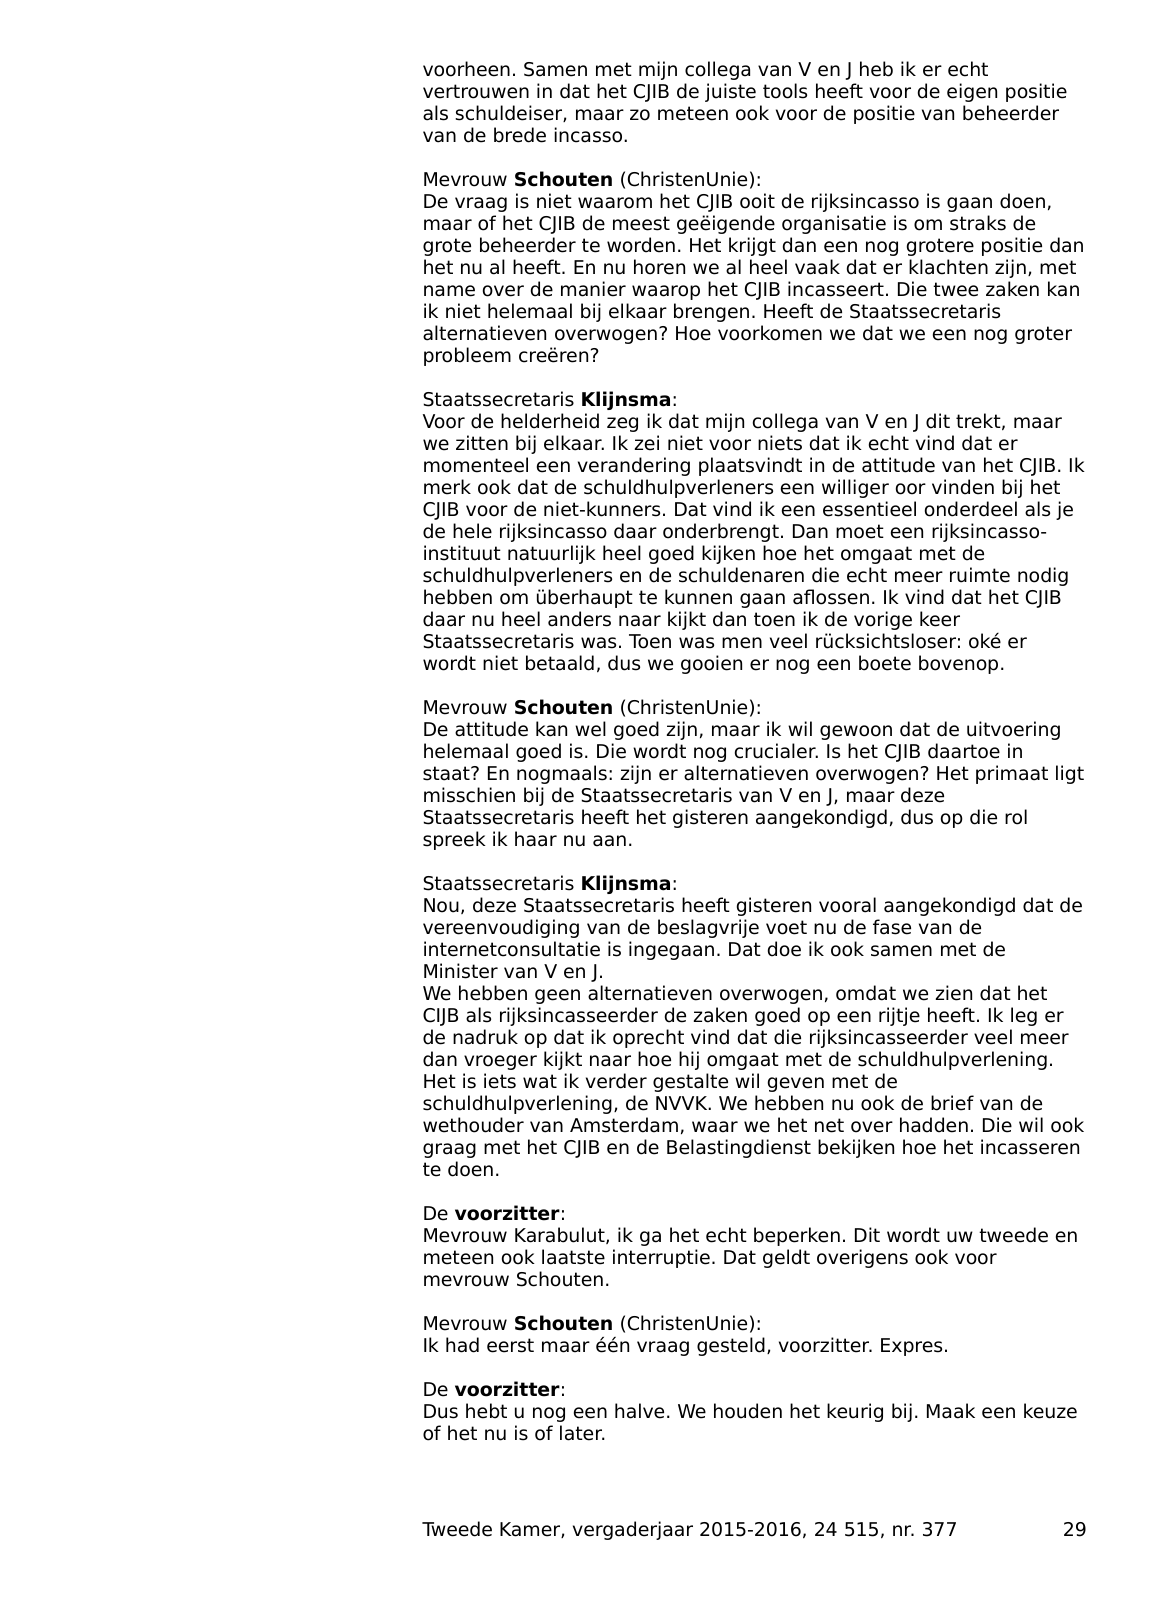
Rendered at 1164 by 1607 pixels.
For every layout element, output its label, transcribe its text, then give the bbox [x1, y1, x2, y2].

text Voor de helderheid zeg ik dat mijn collega van V en J dit trekt, maar we zitten bij elkaar. Ik zei niet voor niets dat ik echt vind dat er momenteel een verandering plaatsvindt in de attitude van het CJIB. Ik merk ook dat de schuldhulpverleners een williger oor vinden bij het CJIB voor de niet-kunners. Dat vind ik een essentieel onderdeel als je de hele rijksincasso daar onderbrengt. Dan moet een rijksincasso-instituut natuurlijk heel goed kijken hoe het omgaat met de schuldhulpverleners en de schuldenaren die echt meer ruimte nodig hebben om überhaupt te kunnen gaan aflossen. Ik vind dat het CJIB daar nu heel anders naar kijkt dan toen ik de vorige keer Staatssecretaris was. Toen was men veel rücksichtsloser: oké er wordt niet betaald, dus we gooien er nog een boete bovenop. [422, 411, 1087, 675]
text Mevrouw Schouten (ChristenUnie): [422, 1313, 1087, 1335]
text Ik had eerst maar één vraag gesteld, voorzitter. Expres. [422, 1335, 1087, 1357]
text Mevrouw Schouten (ChristenUnie): [422, 697, 1087, 719]
text We hebben geen alternatieven overwogen, omdat we zien dat het CIJB als rijksincasseerder de zaken goed op een rijtje heeft. Ik leg er de nadruk op dat ik oprecht vind dat die rijksincasseerder veel meer dan vroeger kijkt naar hoe hij omgaat met de schuldhulpverlening. Het is iets wat ik verder gestalte wil geven met de schuldhulpverlening, de NVVK. We hebben nu ook de brief van de wethouder van Amsterdam, waar we het net over hadden. Die wil ook graag met het CJIB en de Belastingdienst bekijken hoe het incasseren te doen. [422, 983, 1087, 1181]
text De vraag is niet waarom het CJIB ooit de rijksincasso is gaan doen, maar of het CJIB de meest geëigende organisatie is om straks de grote beheerder te worden. Het krijgt dan een nog grotere positie dan het nu al heeft. En nu horen we al heel vaak dat er klachten zijn, met name over de manier waarop het CJIB incasseert. Die twee zaken kan ik niet helemaal bij elkaar brengen. Heeft de Staatssecretaris alternatieven overwogen? Hoe voorkomen we dat we een nog groter probleem creëren? [422, 191, 1087, 367]
text Dus hebt u nog een halve. We houden het keurig bij. Maak een keuze of het nu is of later. [422, 1401, 1087, 1445]
text Mevrouw Karabulut, ik ga het echt beperken. Dit wordt uw tweede en meteen ook laatste interruptie. Dat geldt overigens ook voor mevrouw Schouten. [422, 1225, 1087, 1291]
text Nou, deze Staatssecretaris heeft gisteren vooral aangekondigd dat de vereenvoudiging van de beslagvrije voet nu de fase van de internetconsultatie is ingegaan. Dat doe ik ook samen met de Minister van V en J. [422, 895, 1087, 983]
text De attitude kan wel goed zijn, maar ik wil gewoon dat de uitvoering helemaal goed is. Die wordt nog crucialer. Is het CJIB daartoe in staat? En nogmaals: zijn er alternatieven overwogen? Het primaat ligt misschien bij de Staatssecretaris van V en J, maar deze Staatssecretaris heeft het gisteren aangekondigd, dus op die rol spreek ik haar nu aan. [422, 719, 1087, 851]
text Staatssecretaris Klijnsma: [422, 873, 1087, 895]
text Staatssecretaris Klijnsma: [422, 389, 1087, 411]
text voorheen. Samen met mijn collega van V en J heb ik er echt vertrouwen in dat het CJIB de juiste tools heeft voor de eigen positie als schuldeiser, maar zo meteen ook voor de positie van beheerder van de brede incasso. [422, 59, 1087, 147]
text Mevrouw Schouten (ChristenUnie): [422, 169, 1087, 191]
text De voorzitter: [422, 1379, 1087, 1401]
text De voorzitter: [422, 1203, 1087, 1225]
